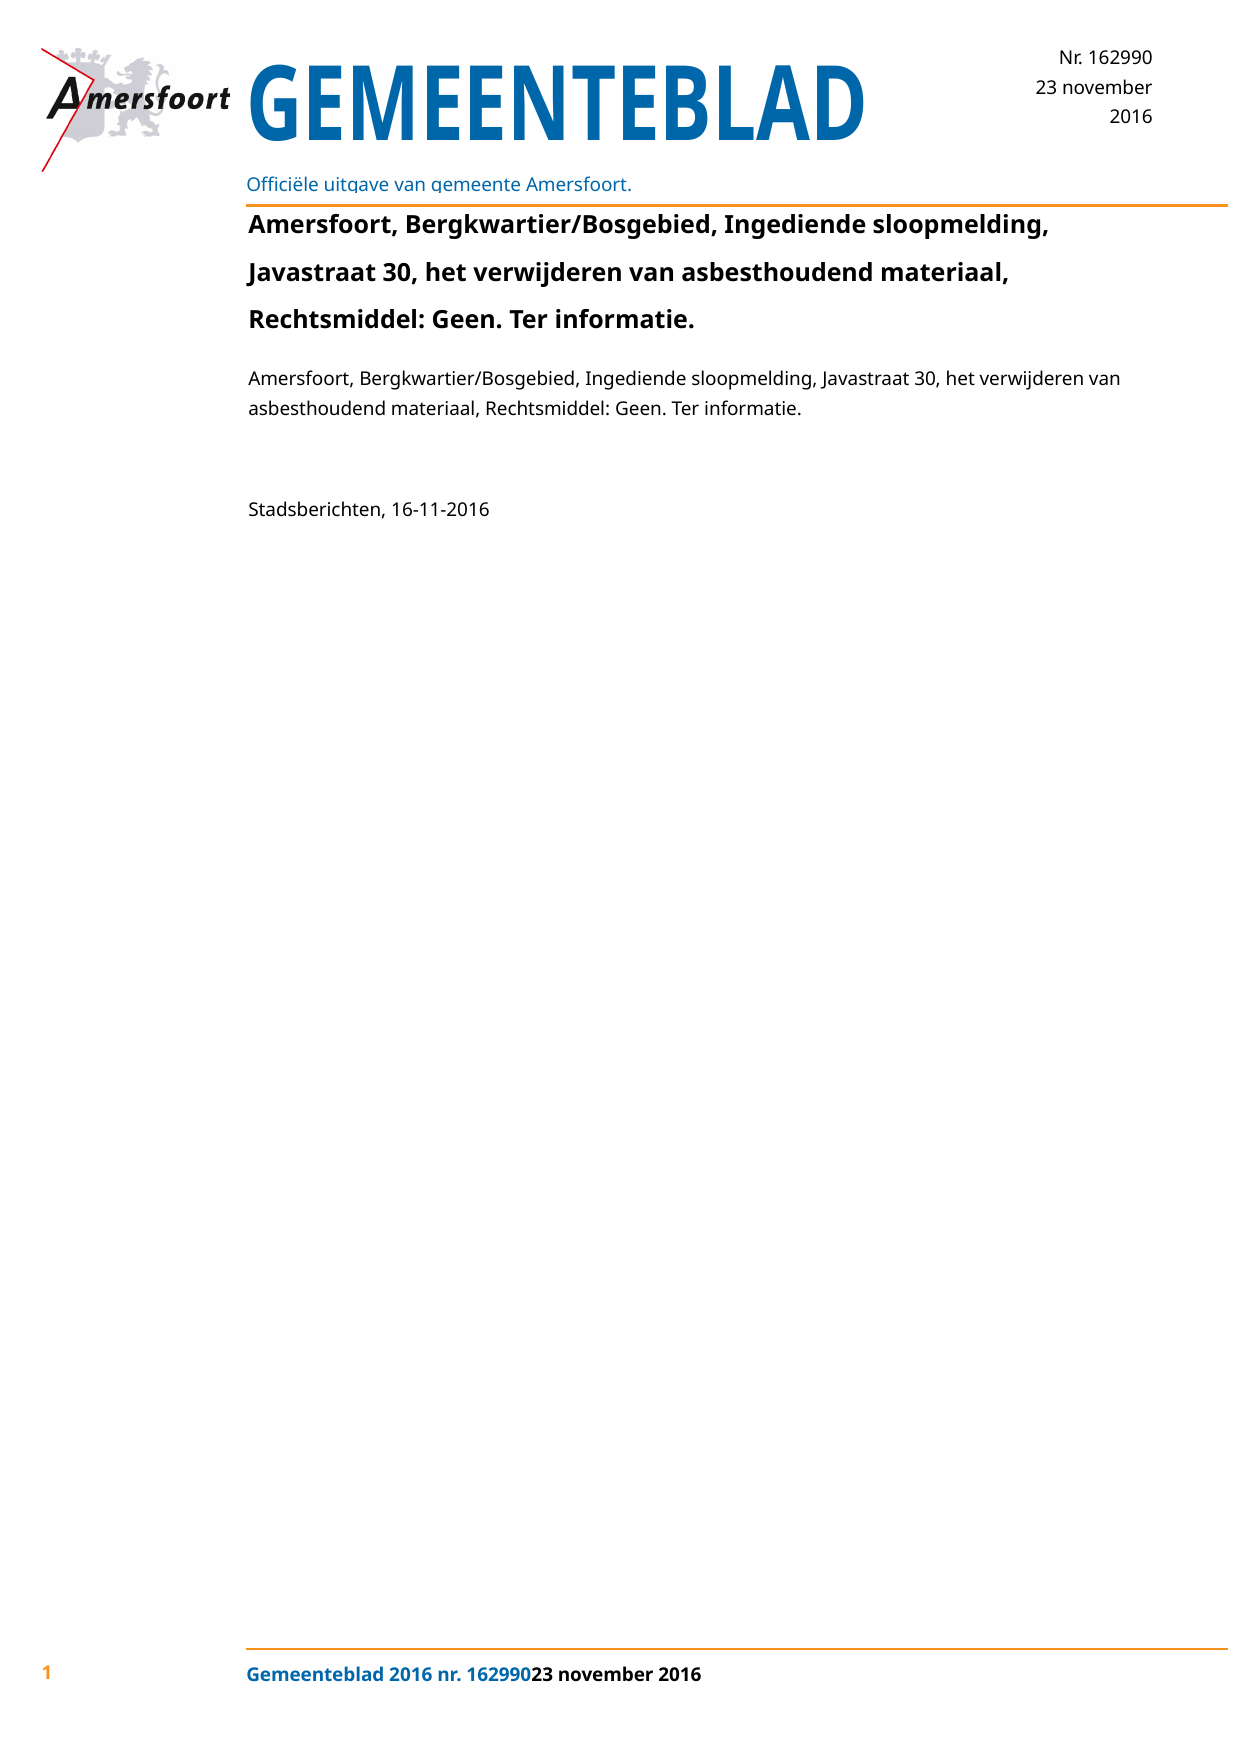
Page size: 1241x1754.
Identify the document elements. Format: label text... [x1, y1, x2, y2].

text Amersfoort, Bergkwartier/Bosgebied, Ingediende sloopmelding, Javastraat 30, het verwijderen van asbesthoudend materiaal, Rechtsmiddel: Geen. Ter informatie. [248, 207, 1152, 336]
text Stadsberichten, 16-11-2016 [248, 496, 1152, 522]
text Amersfoort, Bergkwartier/Bosgebied, Ingediende sloopmelding, Javastraat 30, het verwijderen van asbesthoudend materiaal, Rechtsmiddel: Geen. Ter informatie. [248, 366, 1152, 421]
picture [41, 47, 231, 172]
